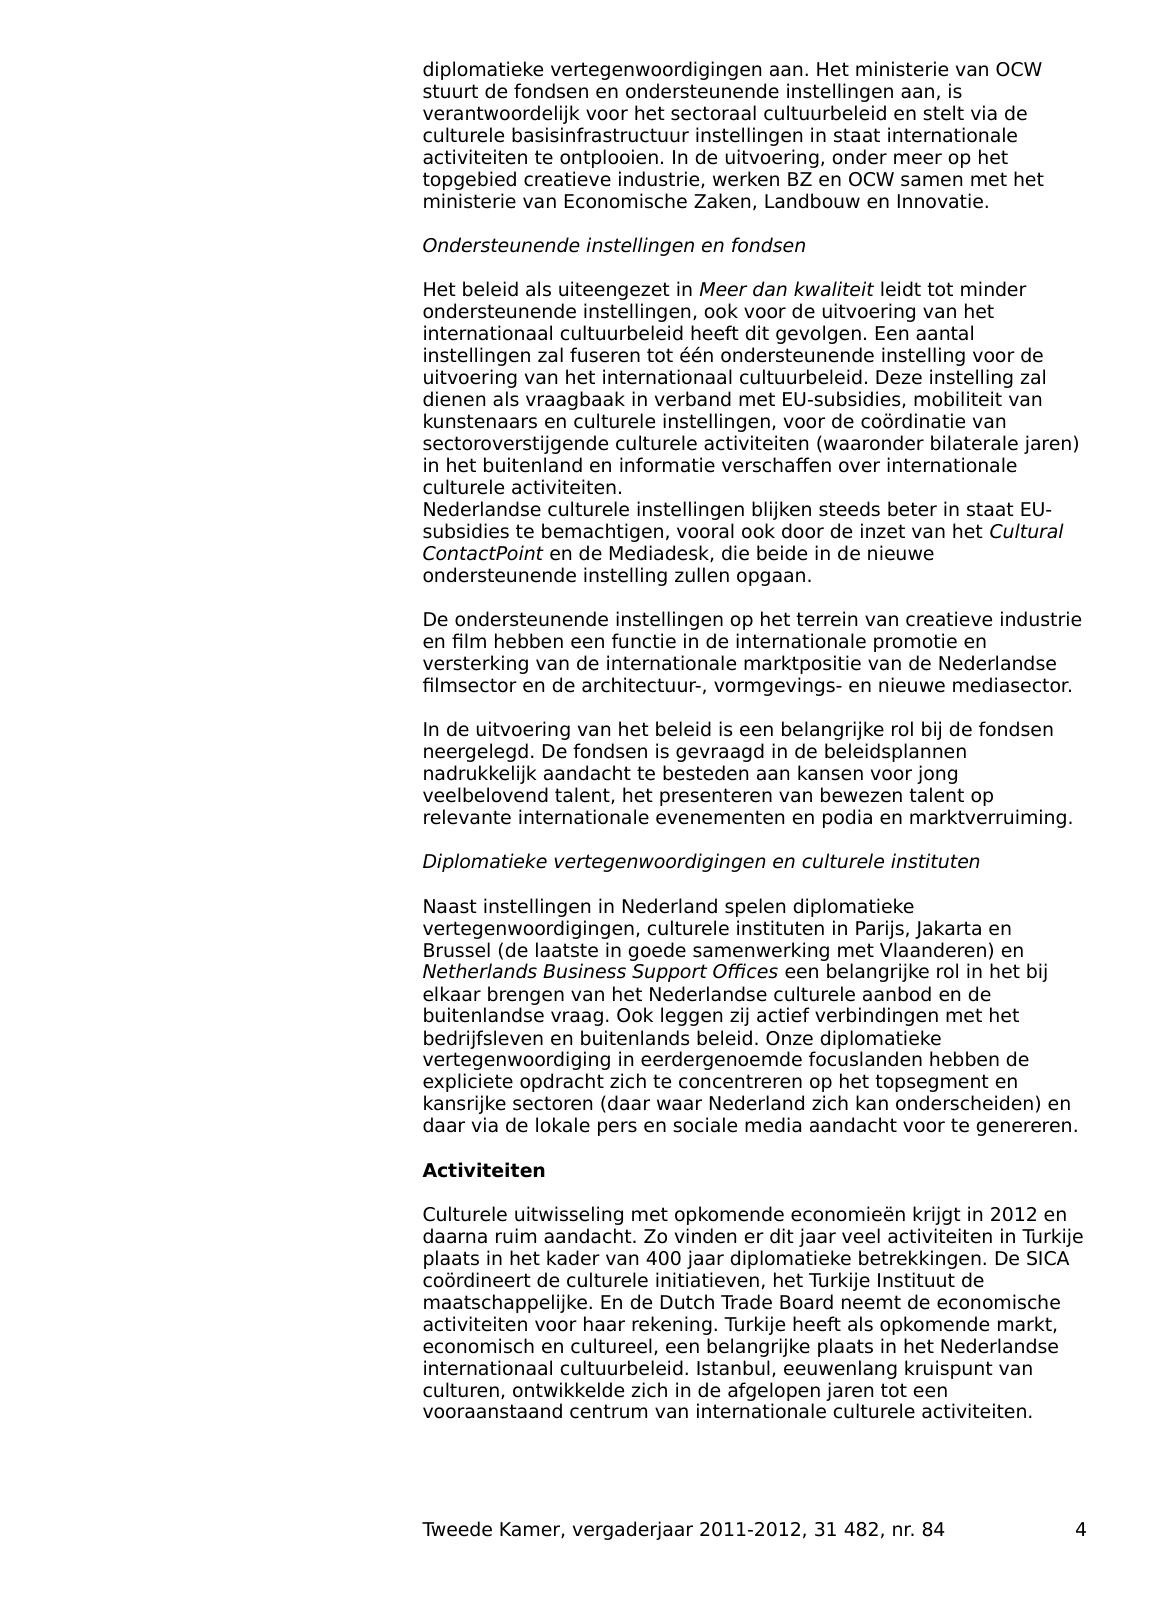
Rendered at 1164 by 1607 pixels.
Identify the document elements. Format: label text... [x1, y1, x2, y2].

text diplomatieke vertegenwoordigingen aan. Het ministerie van OCW stuurt de fondsen en ondersteunende instellingen aan, is verantwoordelijk voor het sectoraal cultuurbeleid en stelt via de culturele basisinfrastructuur instellingen in staat internationale activiteiten te ontplooien. In de uitvoering, onder meer op het topgebied creatieve industrie, werken BZ en OCW samen met het ministerie van Economische Zaken, Landbouw en Innovatie. [422, 59, 1087, 213]
text Nederlandse culturele instellingen blijken steeds beter in staat EU-subsidies te bemachtigen, vooral ook door de inzet van het Cultural ContactPoint en de Mediadesk, die beide in de nieuwe ondersteunende instelling zullen opgaan. [422, 499, 1087, 587]
text Naast instellingen in Nederland spelen diplomatieke vertegenwoordigingen, culturele instituten in Parijs, Jakarta en Brussel (de laatste in goede samenwerking met Vlaanderen) en Netherlands Business Support Offices een belangrijke rol in het bij elkaar brengen van het Nederlandse culturele aanbod en de buitenlandse vraag. Ook leggen zij actief verbindingen met het bedrijfsleven en buitenlands beleid. Onze diplomatieke vertegenwoordiging in eerdergenoemde focuslanden hebben de expliciete opdracht zich te concentreren op het topsegment en kansrijke sectoren (daar waar Nederland zich kan onderscheiden) en daar via de lokale pers en sociale media aandacht voor te genereren. [422, 896, 1087, 1137]
subtitle Activiteiten [422, 1159, 1087, 1181]
subtitle Ondersteunende instellingen en fondsen [422, 235, 1087, 257]
text Het beleid als uiteengezet in Meer dan kwaliteit leidt tot minder ondersteunende instellingen, ook voor de uitvoering van het internationaal cultuurbeleid heeft dit gevolgen. Een aantal instellingen zal fuseren tot één ondersteunende instelling voor de uitvoering van het internationaal cultuurbeleid. Deze instelling zal dienen als vraagbaak in verband met EU-subsidies, mobiliteit van kunstenaars en culturele instellingen, voor de coördinatie van sectoroverstijgende culturele activiteiten (waaronder bilaterale jaren) in het buitenland en informatie verschaffen over internationale culturele activiteiten. [422, 279, 1087, 499]
text De ondersteunende instellingen op het terrein van creatieve industrie en film hebben een functie in de internationale promotie en versterking van de internationale marktpositie van de Nederlandse filmsector en de architectuur-, vormgevings- en nieuwe mediasector. [422, 609, 1087, 697]
text Culturele uitwisseling met opkomende economieën krijgt in 2012 en daarna ruim aandacht. Zo vinden er dit jaar veel activiteiten in Turkije plaats in het kader van 400 jaar diplomatieke betrekkingen. De SICA coördineert de culturele initiatieven, het Turkije Instituut de maatschappelijke. En de Dutch Trade Board neemt de economische activiteiten voor haar rekening. Turkije heeft als opkomende markt, economisch en cultureel, een belangrijke plaats in het Nederlandse internationaal cultuurbeleid. Istanbul, eeuwenlang kruispunt van culturen, ontwikkelde zich in de afgelopen jaren tot een vooraanstaand centrum van internationale culturele activiteiten. [422, 1204, 1087, 1423]
text In de uitvoering van het beleid is een belangrijke rol bij de fondsen neergelegd. De fondsen is gevraagd in de beleidsplannen nadrukkelijk aandacht te besteden aan kansen voor jong veelbelovend talent, het presenteren van bewezen talent op relevante internationale evenementen en podia en marktverruiming. [422, 719, 1087, 829]
subtitle Diplomatieke vertegenwoordigingen en culturele instituten [422, 851, 1087, 873]
